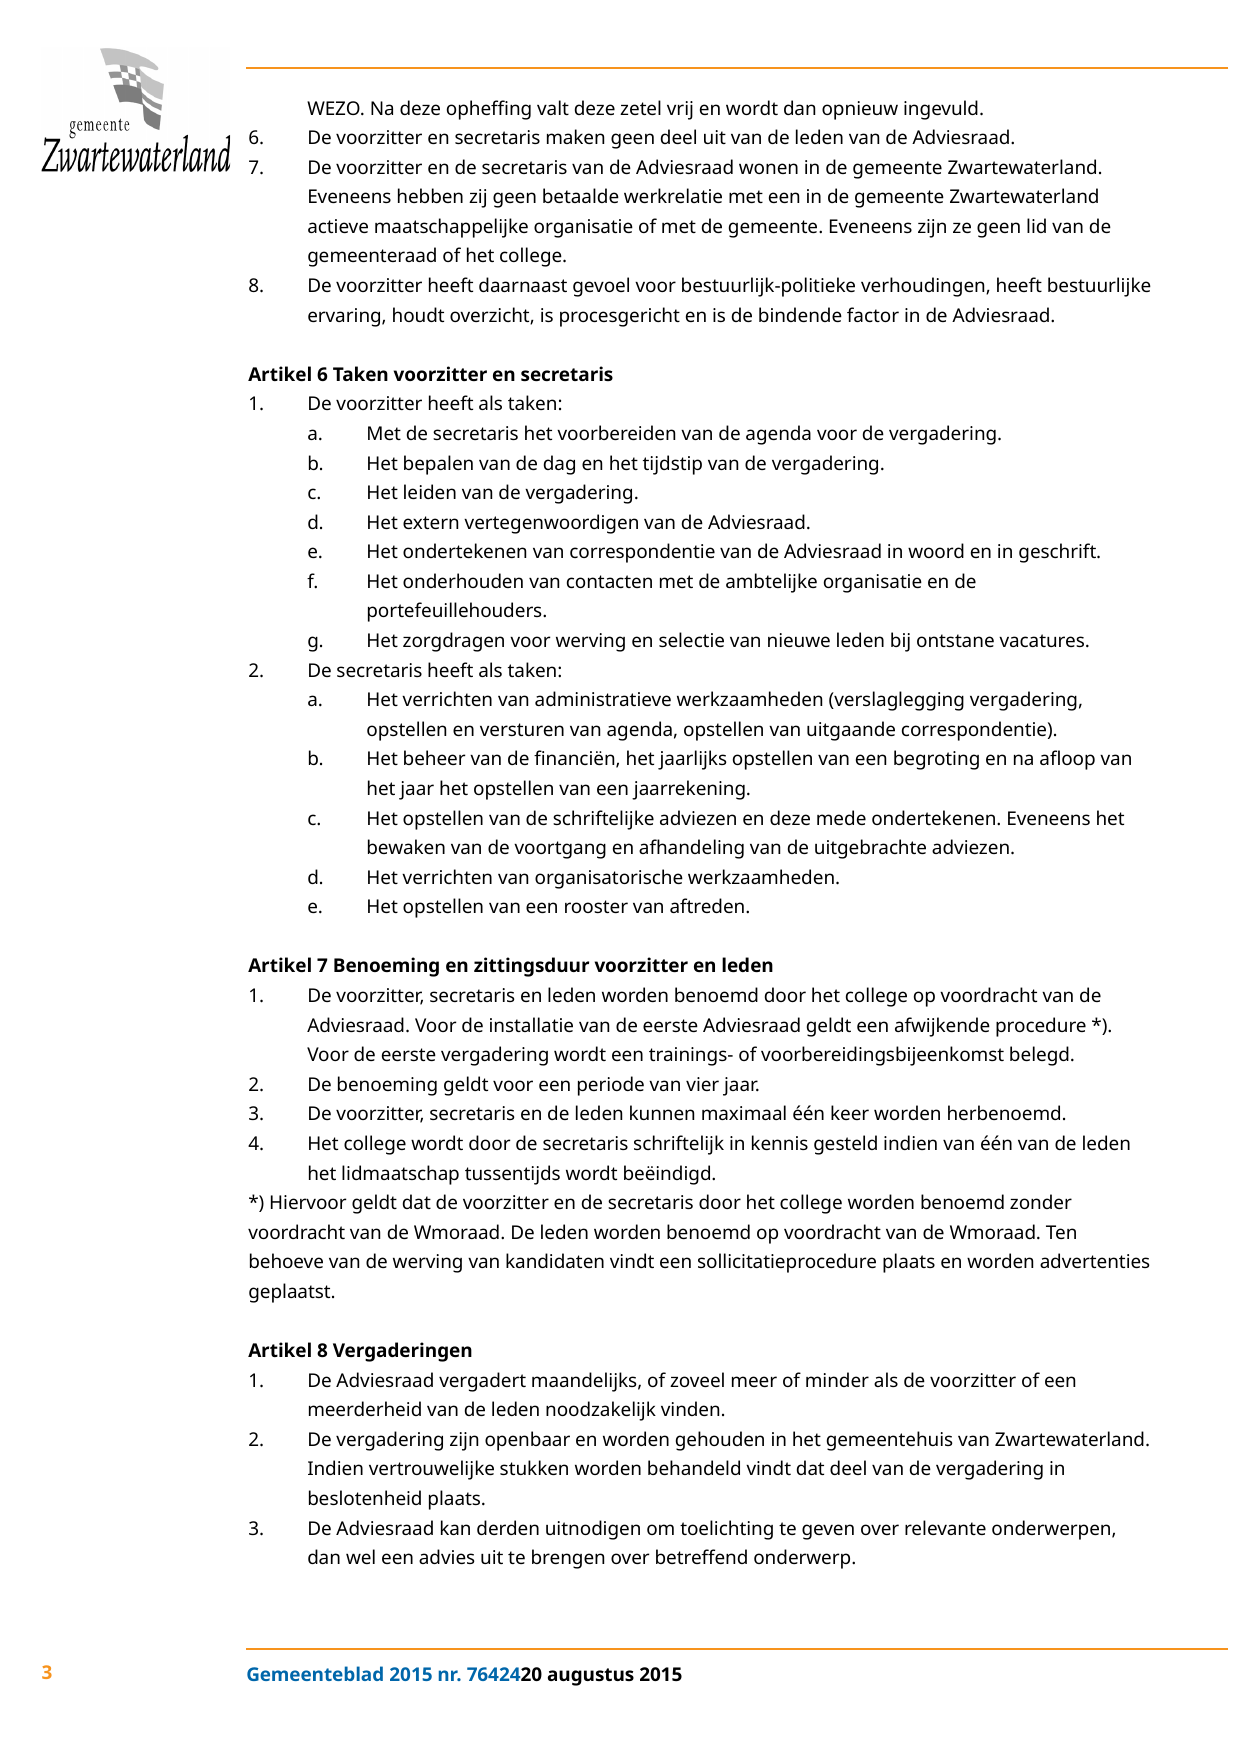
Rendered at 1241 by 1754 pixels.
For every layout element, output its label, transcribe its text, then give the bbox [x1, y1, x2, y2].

list Het leiden van de vergadering. [307, 479, 1152, 505]
list De voorzitter en de secretaris van de Adviesraad wonen in de gemeente Zwartewaterland. Eveneens hebben zij geen betaalde werkrelatie met een in de gemeente Zwartewaterland actieve maatschappelijke organisatie of met de gemeente. Eveneens zijn ze geen lid van de gemeenteraad of het college. [248, 154, 1152, 268]
list De Adviesraad kan derden uitnodigen om toelichting te geven over relevante onderwerpen, dan wel een advies uit te brengen over betreffend onderwerp. [248, 1515, 1152, 1570]
list Het verrichten van administratieve werkzaamheden (verslaglegging vergadering, opstellen en versturen van agenda, opstellen van uitgaande correspondentie). [307, 686, 1152, 742]
list WEZO. Na deze opheffing valt deze zetel vrij en wordt dan opnieuw ingevuld. [248, 95, 1152, 121]
list De vergadering zijn openbaar en worden gehouden in het gemeentehuis van Zwartewaterland. Indien vertrouwelijke stukken worden behandeld vindt dat deel van de vergadering in beslotenheid plaats. [248, 1426, 1152, 1511]
list Het opstellen van de schriftelijke adviezen en deze mede ondertekenen. Eveneens het bewaken van de voortgang en afhandeling van de uitgebrachte adviezen. [307, 805, 1152, 860]
list Met de secretaris het voorbereiden van de agenda voor de vergadering. [307, 420, 1152, 446]
list Het extern vertegenwoordigen van de Adviesraad. [307, 509, 1152, 535]
list Het beheer van de financiën, het jaarlijks opstellen van een begroting en na afloop van het jaar het opstellen van een jaarrekening. [307, 746, 1152, 801]
list Het ondertekenen van correspondentie van de Adviesraad in woord en in geschrift. [307, 538, 1152, 564]
picture [41, 47, 231, 172]
text Artikel 6 Taken voorzitter en secretaris [248, 361, 1152, 387]
list De voorzitter heeft daarnaast gevoel voor bestuurlijk-politieke verhoudingen, heeft bestuurlijke ervaring, houdt overzicht, is procesgericht en is de bindende factor in de Adviesraad. [248, 272, 1152, 328]
text Artikel 8 Vergaderingen [248, 1337, 1152, 1363]
list Het bepalen van de dag en het tijdstip van de vergadering. [307, 450, 1152, 476]
list De benoeming geldt voor een periode van vier jaar. [248, 1071, 1152, 1097]
list De voorzitter en secretaris maken geen deel uit van de leden van de Adviesraad. [248, 124, 1152, 150]
list Het verrichten van organisatorische werkzaamheden. [307, 864, 1152, 890]
list De Adviesraad vergadert maandelijks, of zoveel meer of minder als de voorzitter of een meerderheid van de leden noodzakelijk vinden. [248, 1367, 1152, 1422]
list De secretaris heeft als taken: [248, 657, 1152, 683]
list Het college wordt door de secretaris schriftelijk in kennis gesteld indien van één van de leden het lidmaatschap tussentijds wordt beëindigd. [248, 1130, 1152, 1186]
list Het opstellen van een rooster van aftreden. [307, 893, 1152, 919]
list De voorzitter, secretaris en de leden kunnen maximaal één keer worden herbenoemd. [248, 1101, 1152, 1126]
list De voorzitter heeft als taken: [248, 391, 1152, 416]
text *) Hiervoor geldt dat de voorzitter en de secretaris door het college worden benoemd zonder voordracht van de Wmoraad. De leden worden benoemd op voordracht van de Wmoraad. Ten behoeve van de werving van kandidaten vindt een sollicitatieprocedure plaats en worden advertenties geplaatst. [248, 1189, 1152, 1304]
list Het onderhouden van contacten met de ambtelijke organisatie en de portefeuillehouders. [307, 568, 1152, 623]
text Artikel 7 Benoeming en zittingsduur voorzitter en leden [248, 953, 1152, 978]
list De voorzitter, secretaris en leden worden benoemd door het college op voordracht van de Adviesraad. Voor de installatie van de eerste Adviesraad geldt een afwijkende procedure *). Voor de eerste vergadering wordt een trainings- of voorbereidingsbijeenkomst belegd. [248, 982, 1152, 1067]
list Het zorgdragen voor werving en selectie van nieuwe leden bij ontstane vacatures. [307, 627, 1152, 653]
